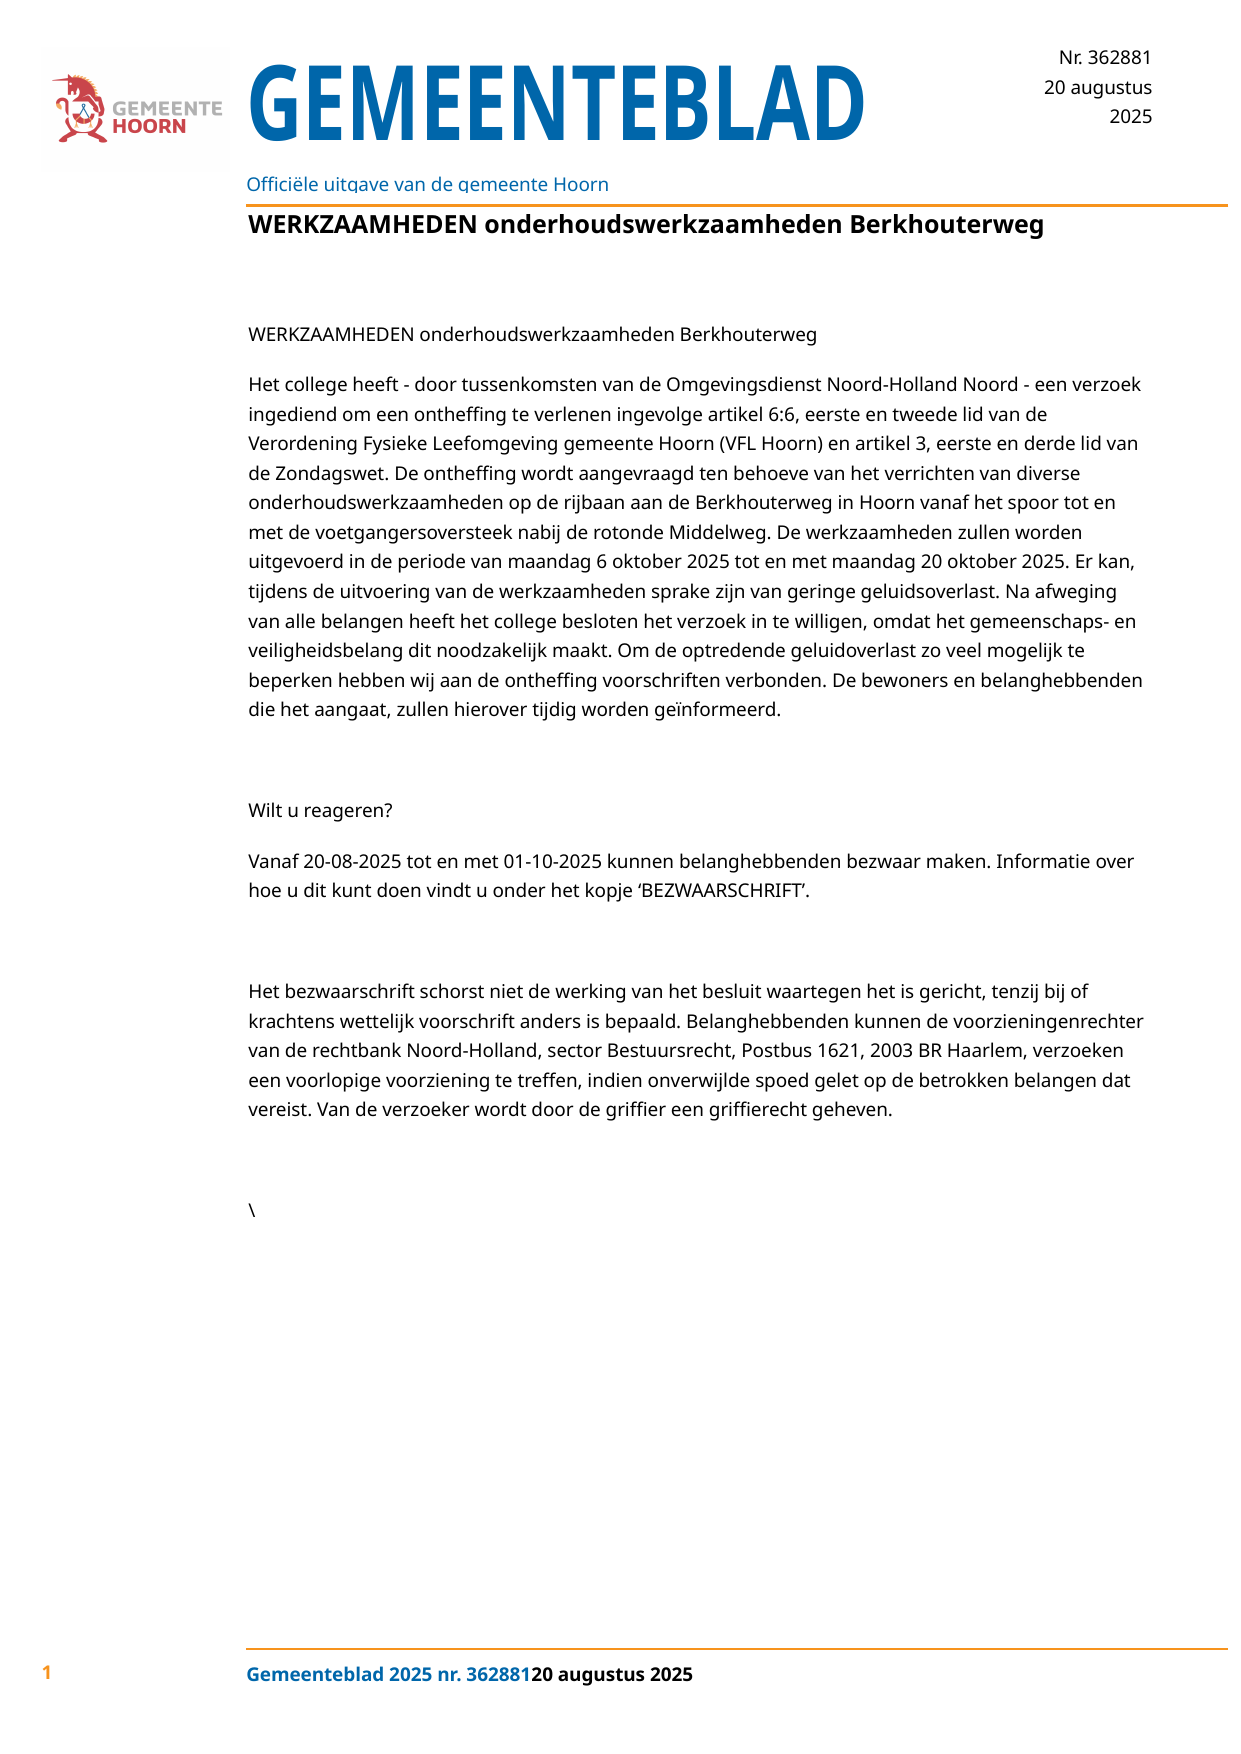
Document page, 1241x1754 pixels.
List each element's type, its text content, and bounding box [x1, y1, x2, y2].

text Wilt u reageren? [248, 797, 1152, 823]
picture [41, 47, 231, 172]
text \ [248, 1197, 1152, 1223]
text Het bezwaarschrift schorst niet de werking van het besluit waartegen het is gericht, tenzij bij of krachtens wettelijk voorschrift anders is bepaald. Belanghebbenden kunnen de voorzieningenrechter van de rechtbank Noord-Holland, sector Bestuursrecht, Postbus 1621, 2003 BR Haarlem, verzoeken een voorlopige voorziening te treffen, indien onverwijlde spoed gelet op de betrokken belangen dat vereist. Van de verzoeker wordt door de griffier een griffierecht geheven. [248, 978, 1152, 1122]
text Vanaf 20-08-2025 tot en met 01-10-2025 kunnen belanghebbenden bezwaar maken. Informatie over hoe u dit kunt doen vindt u onder het kopje ‘BEZWAARSCHRIFT’. [248, 848, 1152, 903]
text Het college heeft - door tussenkomsten van de Omgevingsdienst Noord-Holland Noord - een verzoek ingediend om een ontheffing te verlenen ingevolge artikel 6:6, eerste en tweede lid van de Verordening Fysieke Leefomgeving gemeente Hoorn (VFL Hoorn) en artikel 3, eerste en derde lid van de Zondagswet. De ontheffing wordt aangevraagd ten behoeve van het verrichten van diverse onderhoudswerkzaamheden op de rijbaan aan de Berkhouterweg in Hoorn vanaf het spoor tot en met de voetgangersoversteek nabij de rotonde Middelweg. De werkzaamheden zullen worden uitgevoerd in de periode van maandag 6 oktober 2025 tot en met maandag 20 oktober 2025. Er kan, tijdens de uitvoering van de werkzaamheden sprake zijn van geringe geluidsoverlast. Na afweging van alle belangen heeft het college besloten het verzoek in te willigen, omdat het gemeenschaps- en veiligheidsbelang dit noodzakelijk maakt. Om de optredende geluidoverlast zo veel mogelijk te beperken hebben wij aan de ontheffing voorschriften verbonden. De bewoners en belanghebbenden die het aangaat, zullen hierover tijdig worden geïnformeerd. [248, 371, 1152, 722]
text WERKZAAMHEDEN onderhoudswerkzaamheden Berkhouterweg [248, 207, 1152, 241]
text WERKZAAMHEDEN onderhoudswerkzaamheden Berkhouterweg [248, 321, 1152, 346]
